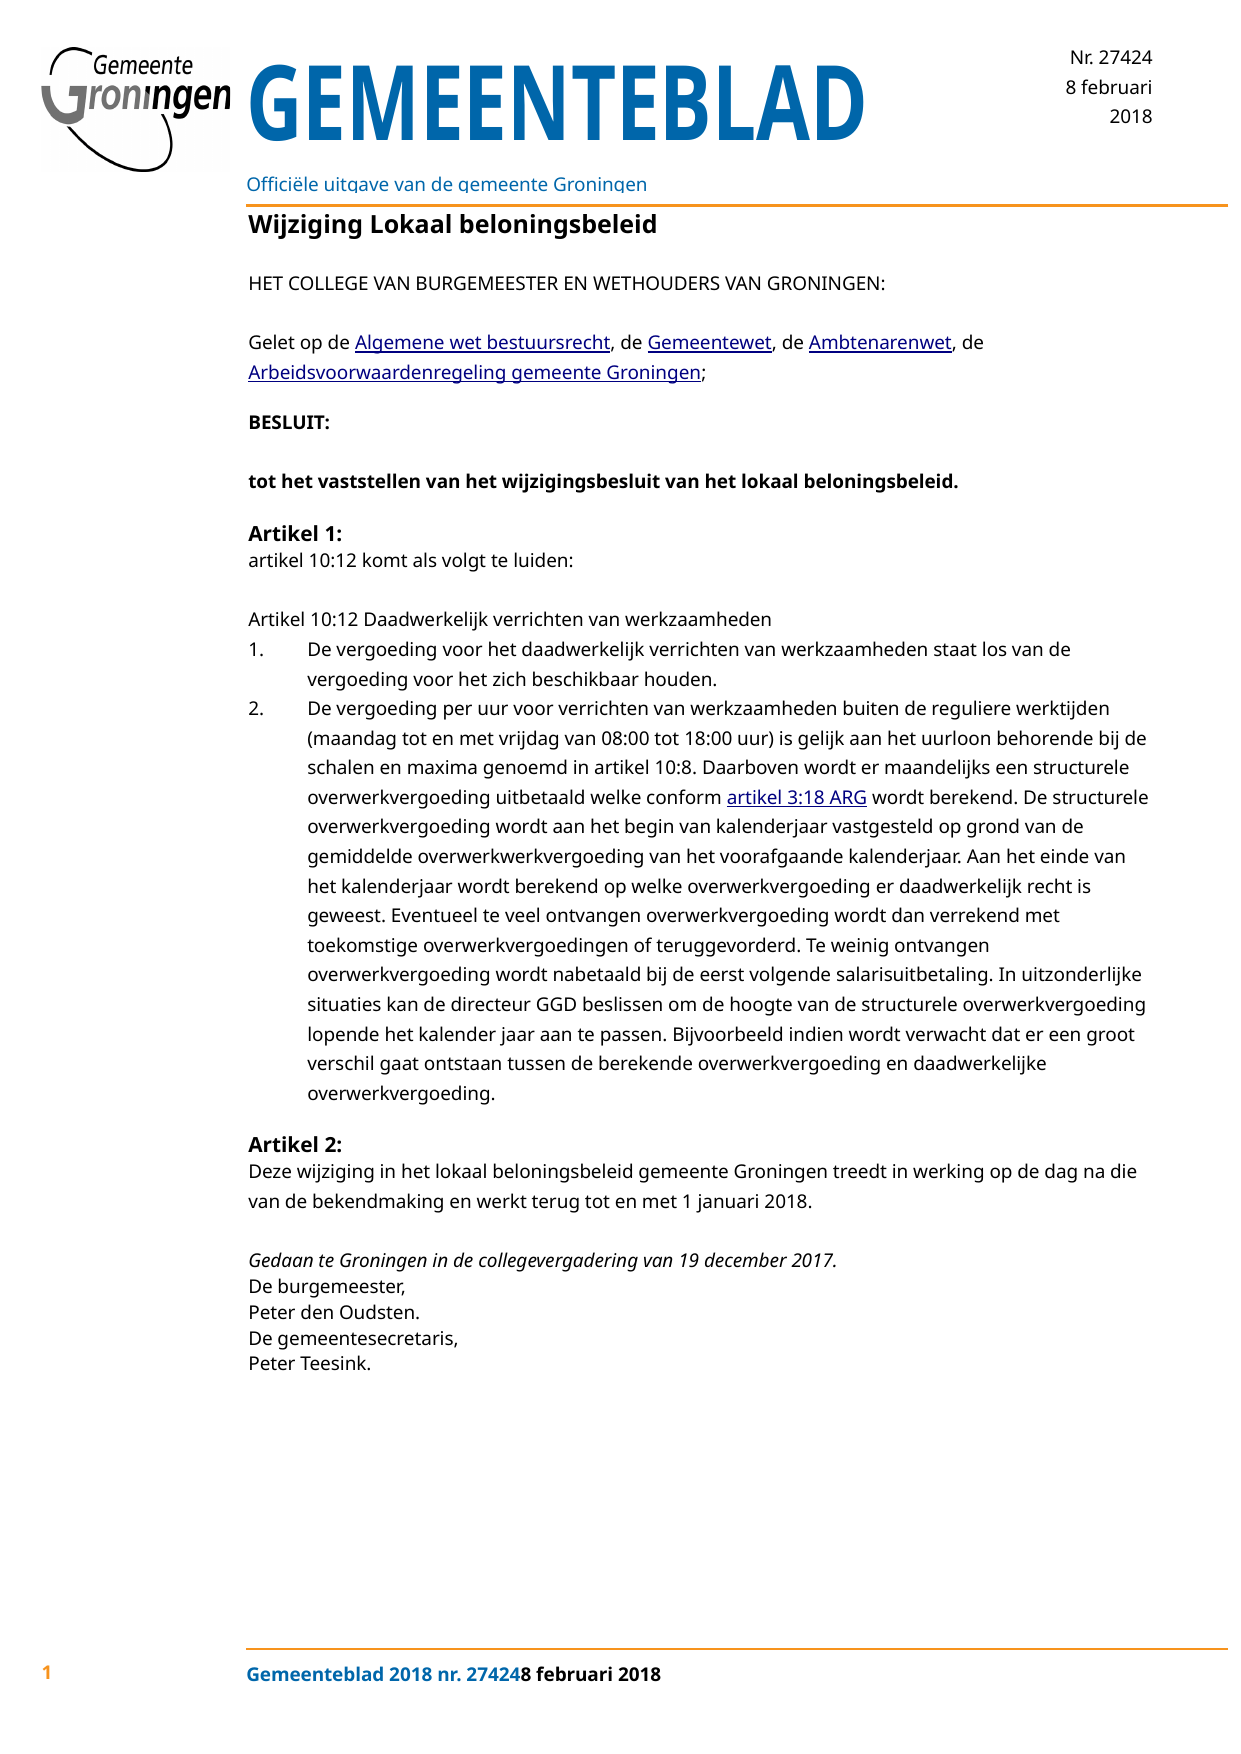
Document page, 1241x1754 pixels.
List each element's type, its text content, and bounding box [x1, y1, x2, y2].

text De gemeentesecretaris, [248, 1325, 1152, 1350]
text artikel 10:12 komt als volgt te luiden: [248, 547, 1152, 573]
picture [41, 47, 231, 172]
text Deze wijziging in het lokaal beloningsbeleid gemeente Groningen treedt in werking op de dag na die van de bekendmaking en werkt terug tot en met 1 januari 2018. [248, 1159, 1152, 1214]
text tot het vaststellen van het wijzigingsbesluit van het lokaal beloningsbeleid. [248, 468, 1152, 494]
text Artikel 1: [248, 519, 1152, 547]
text Peter Teesink. [248, 1350, 1152, 1376]
list De vergoeding voor het daadwerkelijk verrichten van werkzaamheden staat los van de vergoeding voor het zich beschikbaar houden. [248, 636, 1152, 691]
list De vergoeding per uur voor verrichten van werkzaamheden buiten de reguliere werktijden (maandag tot en met vrijdag van 08:00 tot 18:00 uur) is gelijk aan het uurloon behorende bij de schalen en maxima genoemd in artikel 10:8. Daarboven wordt er maandelijks een structurele overwerkvergoeding uitbetaald welke conform artikel 3:18 ARG wordt berekend. De structurele overwerkvergoeding wordt aan het begin van kalenderjaar vastgesteld op grond van de gemiddelde overwerkwerkvergoeding van het voorafgaande kalenderjaar. Aan het einde van het kalenderjaar wordt berekend op welke overwerkvergoeding er daadwerkelijk recht is geweest. Eventueel te veel ontvangen overwerkvergoeding wordt dan verrekend met toekomstige overwerkvergoedingen of teruggevorderd. Te weinig ontvangen overwerkvergoeding wordt nabetaald bij de eerst volgende salarisuitbetaling. In uitzonderlijke situaties kan de directeur GGD beslissen om de hoogte van de structurele overwerkvergoeding lopende het kalender jaar aan te passen. Bijvoorbeeld indien wordt verwacht dat er een groot verschil gaat ontstaan tussen de berekende overwerkvergoeding en daadwerkelijke overwerkvergoeding. [248, 695, 1152, 1106]
text Artikel 10:12 Daadwerkelijk verrichten van werkzaamheden [248, 607, 1152, 632]
text Wijziging Lokaal beloningsbeleid [248, 207, 1152, 241]
text HET COLLEGE VAN BURGEMEESTER EN WETHOUDERS VAN GRONINGEN: [248, 270, 1152, 296]
text Gedaan te Groningen in de collegevergadering van 19 december 2017. [248, 1247, 1152, 1273]
text Peter den Oudsten. [248, 1299, 1152, 1325]
text Artikel 2: [248, 1130, 1152, 1159]
text Gelet op de Algemene wet bestuursrecht, de Gemeentewet, de Ambtenarenwet, de Arbeidsvoorwaardenregeling gemeente Groningen; [248, 329, 1152, 385]
text De burgemeester, [248, 1273, 1152, 1299]
text BESLUIT: [248, 409, 1152, 435]
